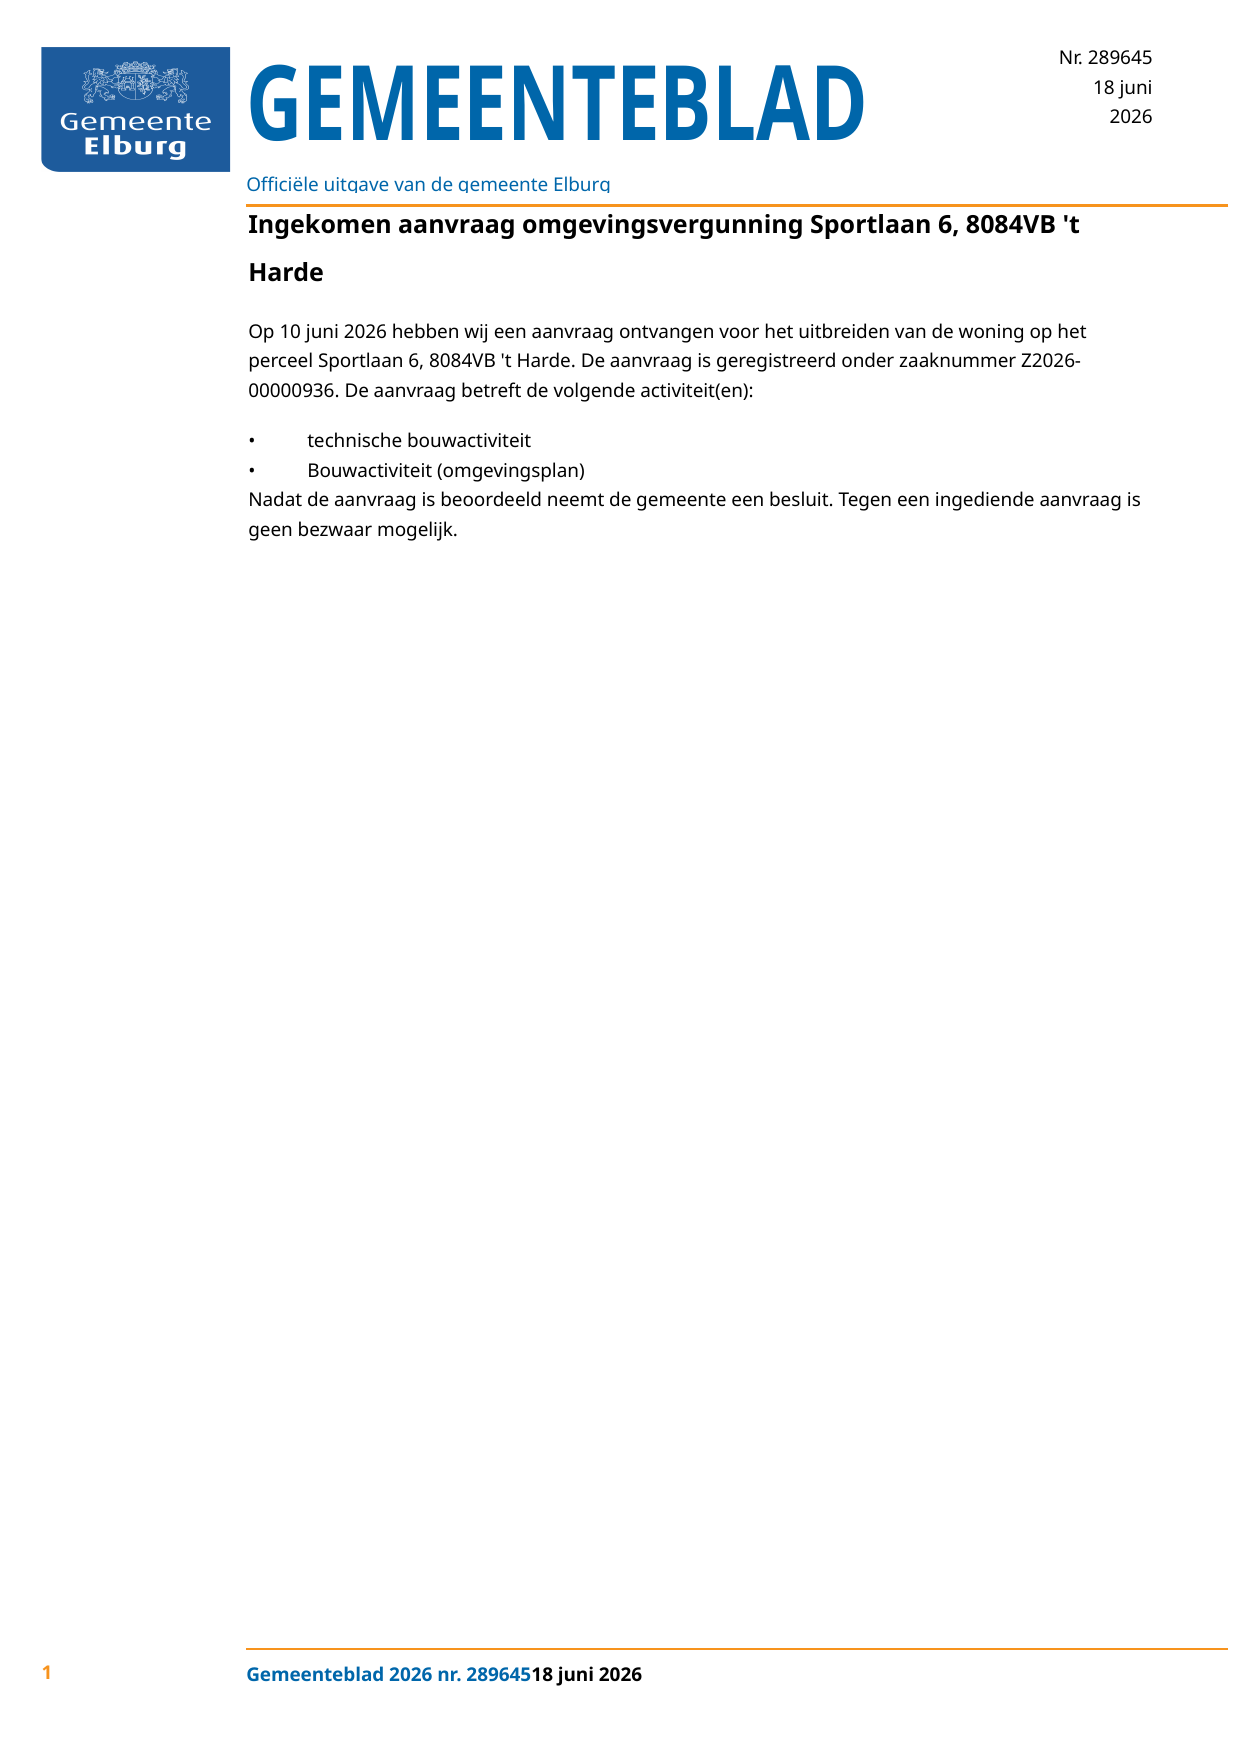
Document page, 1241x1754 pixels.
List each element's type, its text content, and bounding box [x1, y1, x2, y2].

list technische bouwactiviteit [248, 427, 1152, 453]
text Nadat de aanvraag is beoordeeld neemt de gemeente een besluit. Tegen een ingediende aanvraag is geen bezwaar mogelijk. [248, 487, 1152, 542]
text Ingekomen aanvraag omgevingsvergunning Sportlaan 6, 8084VB 't Harde [248, 207, 1152, 288]
picture [41, 47, 231, 172]
list Bouwactiviteit (omgevingsplan) [248, 457, 1152, 483]
text Op 10 juni 2026 hebben wij een aanvraag ontvangen voor het uitbreiden van de woning op het perceel Sportlaan 6, 8084VB 't Harde. De aanvraag is geregistreerd onder zaaknummer Z2026-00000936. De aanvraag betreft de volgende activiteit(en): [248, 318, 1152, 403]
